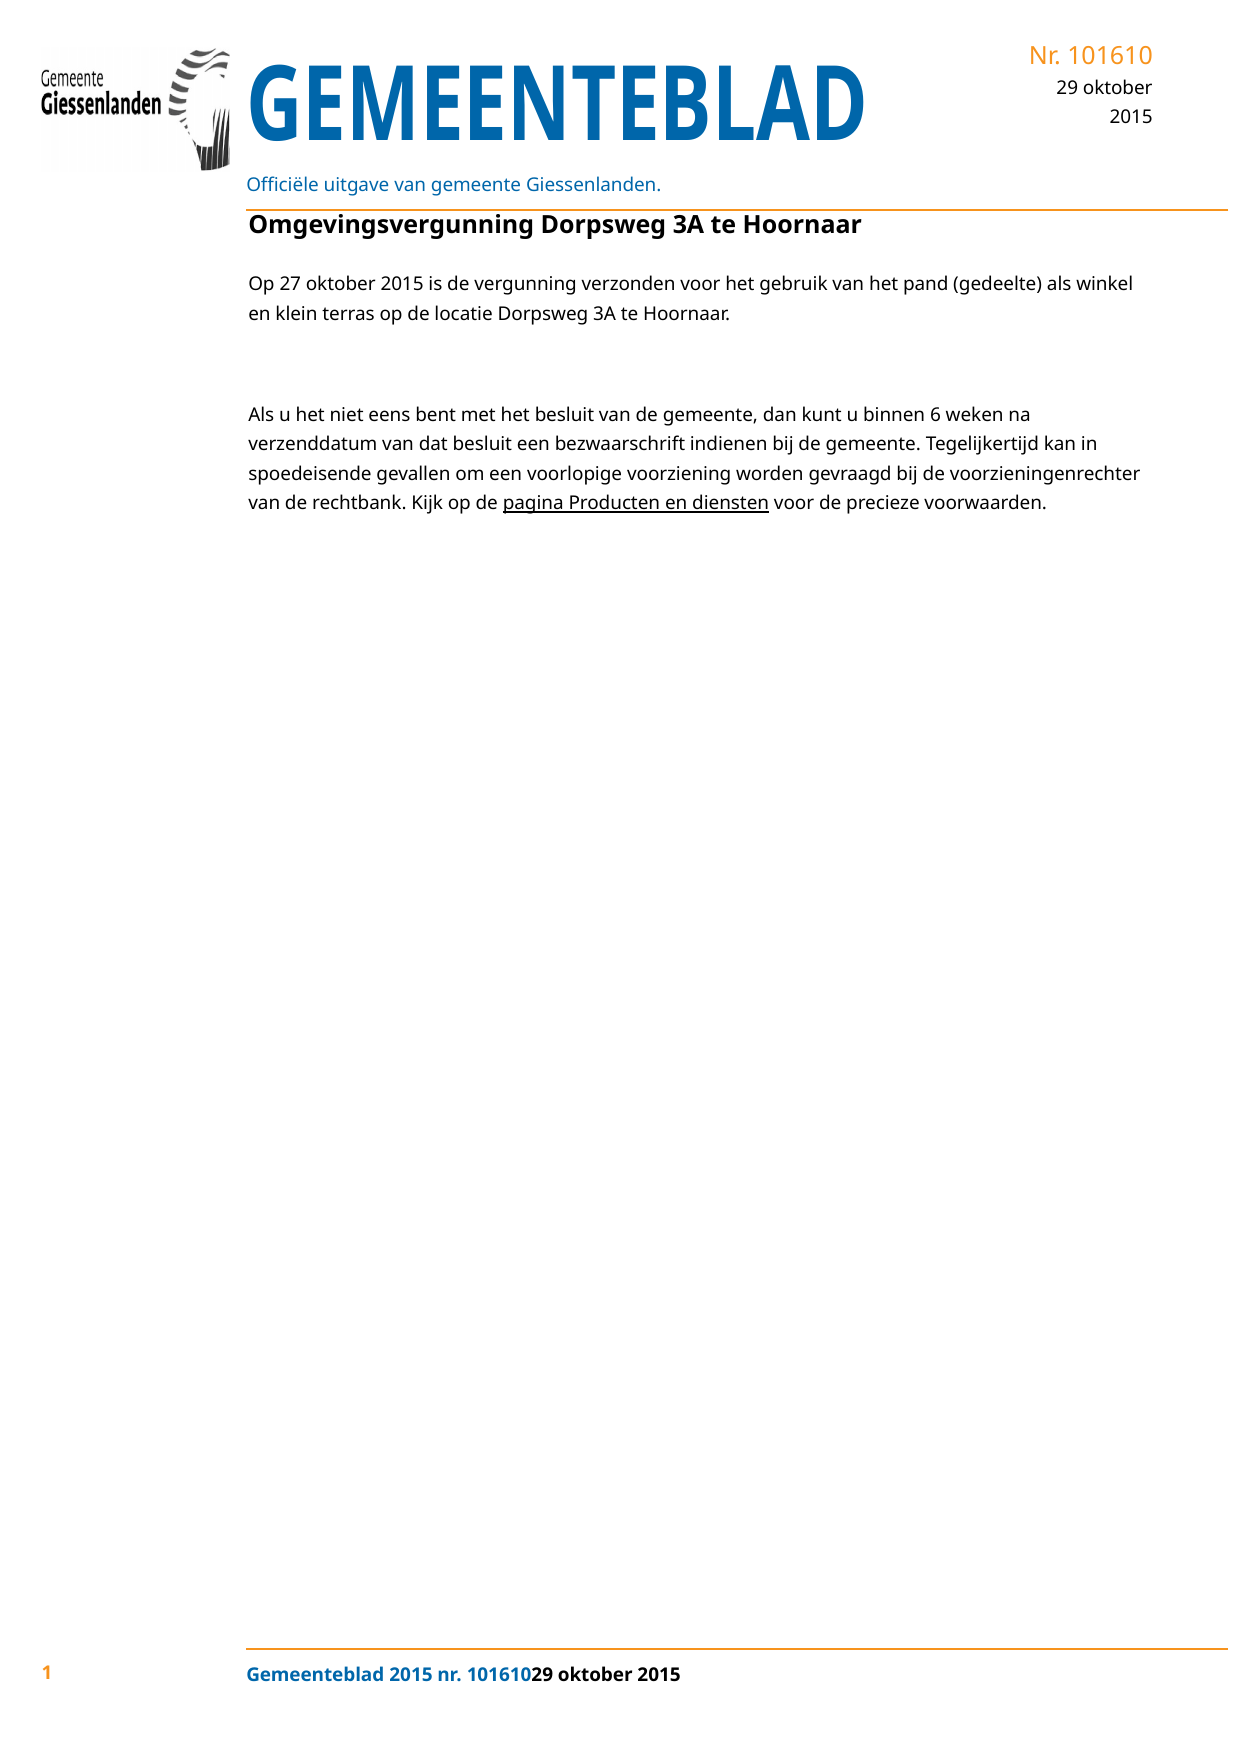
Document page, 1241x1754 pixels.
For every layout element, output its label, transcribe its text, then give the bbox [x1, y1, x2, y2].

text Omgevingsvergunning Dorpsweg 3A te Hoornaar [248, 211, 1152, 241]
text Als u het niet eens bent met het besluit van de gemeente, dan kunt u binnen 6 weken na verzenddatum van dat besluit een bezwaarschrift indienen bij de gemeente. Tegelijkertijd kan in spoedeisende gevallen om een voorlopige voorziening worden gevraagd bij de voorzieningenrechter van de rechtbank. Kijk op de pagina Producten en diensten voor de precieze voorwaarden. [248, 401, 1152, 515]
picture [41, 47, 231, 172]
text Op 27 oktober 2015 is de vergunning verzonden voor het gebruik van het pand (gedeelte) als winkel en klein terras op de locatie Dorpsweg 3A te Hoornaar. [248, 270, 1152, 326]
